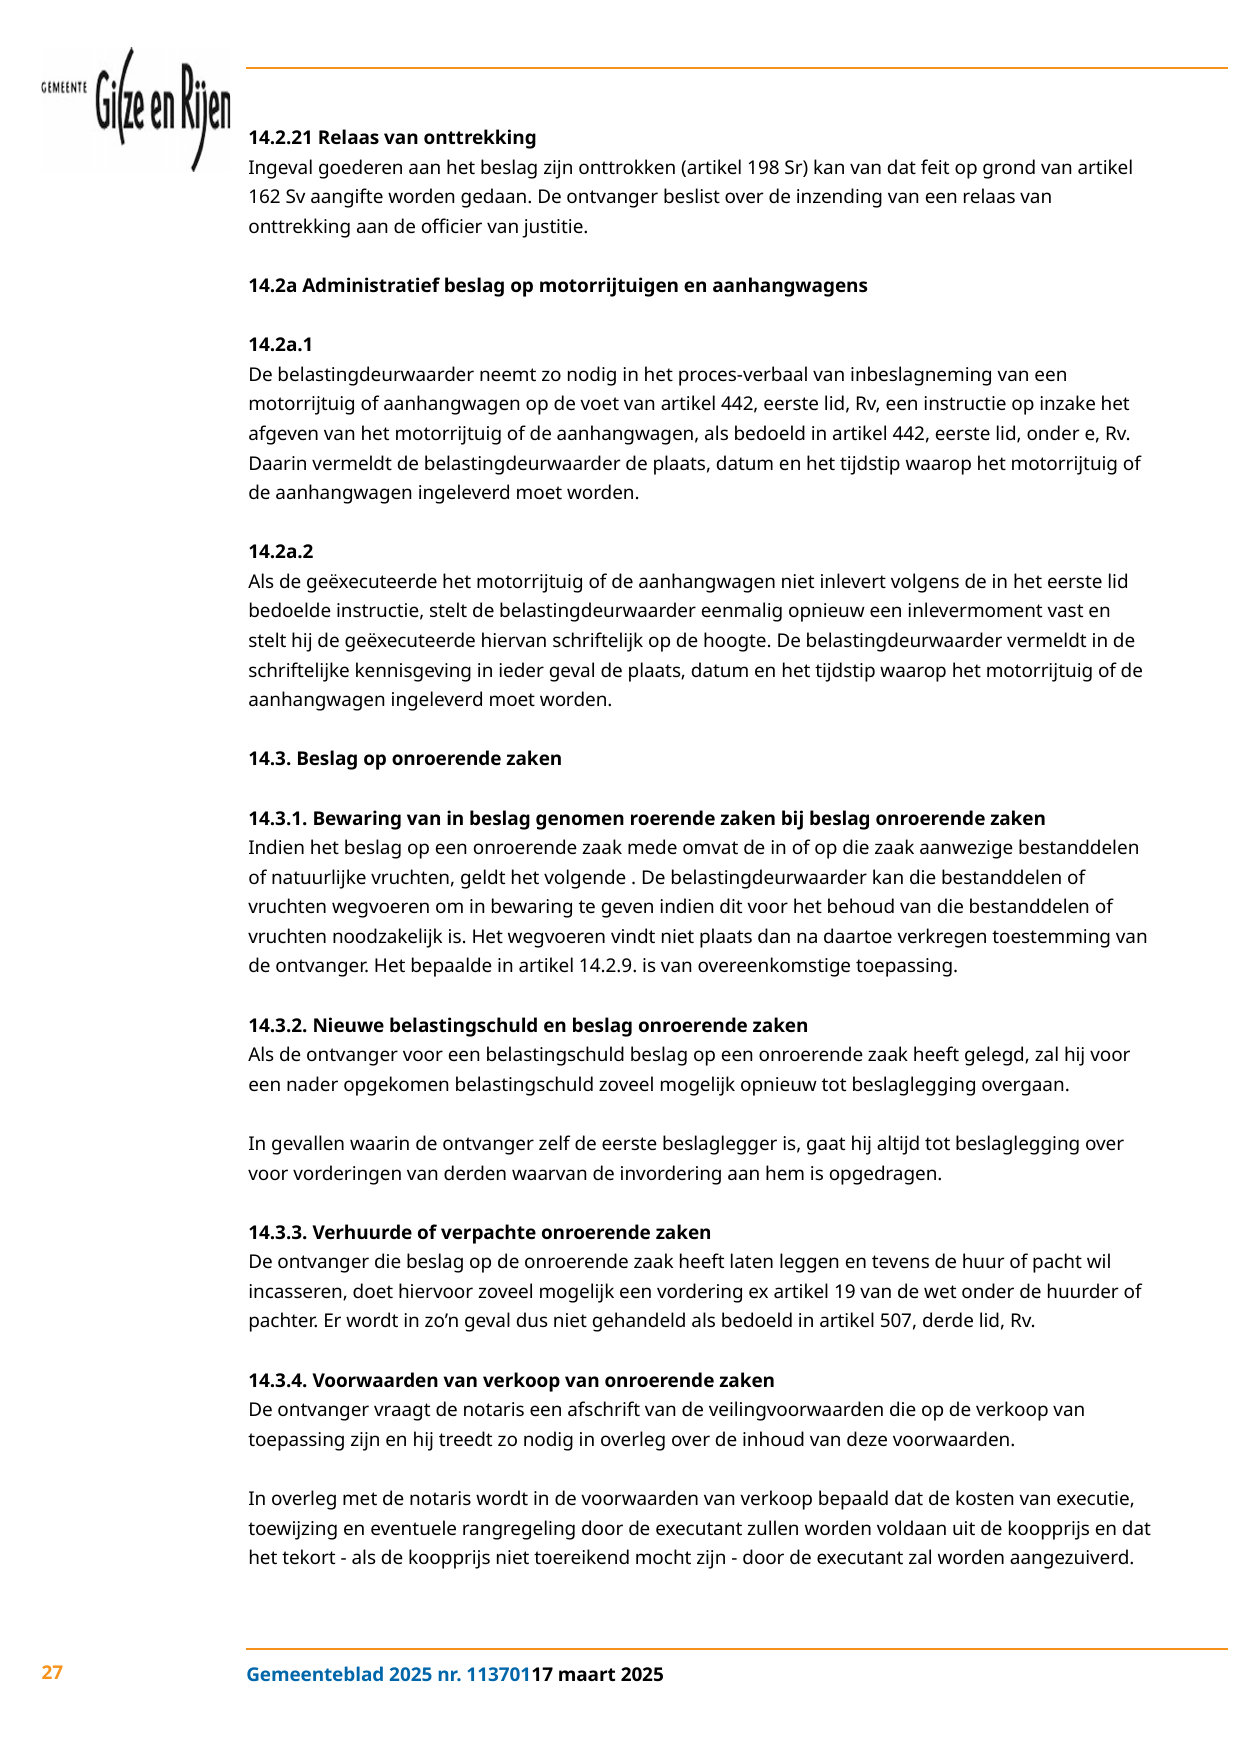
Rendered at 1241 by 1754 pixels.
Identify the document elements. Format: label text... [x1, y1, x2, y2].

text Als de geëxecuteerde het motorrijtuig of de aanhangwagen niet inlevert volgens de in het eerste lid bedoelde instructie, stelt de belastingdeurwaarder eenmalig opnieuw een inlevermoment vast en stelt hij de geëxecuteerde hiervan schriftelijk op de hoogte. De belastingdeurwaarder vermeldt in de schriftelijke kennisgeving in ieder geval de plaats, datum en het tijdstip waarop het motorrijtuig of de aanhangwagen ingeleverd moet worden. [248, 568, 1152, 712]
text De ontvanger vraagt de notaris een afschrift van de veilingvoorwaarden die op de verkoop van toepassing zijn en hij treedt zo nodig in overleg over de inhoud van deze voorwaarden. [248, 1396, 1152, 1452]
text 14.2a.2 [248, 538, 1152, 564]
text Als de ontvanger voor een belastingschuld beslag op een onroerende zaak heeft gelegd, zal hij voor een nader opgekomen belastingschuld zoveel mogelijk opnieuw tot beslaglegging overgaan. [248, 1041, 1152, 1097]
text De ontvanger die beslag op de onroerende zaak heeft laten leggen en tevens de huur of pacht wil incasseren, doet hiervoor zoveel mogelijk een vordering ex artikel 19 van de wet onder de huurder of pachter. Er wordt in zo’n geval dus niet gehandeld als bedoeld in artikel 507, derde lid, Rv. [248, 1248, 1152, 1333]
text Indien het beslag op een onroerende zaak mede omvat de in of op die zaak aanwezige bestanddelen of natuurlijke vruchten, geldt het volgende . De belastingdeurwaarder kan die bestanddelen of vruchten wegvoeren om in bewaring te geven indien dit voor het behoud van die bestanddelen of vruchten noodzakelijk is. Het wegvoeren vindt niet plaats dan na daartoe verkregen toestemming van de ontvanger. Het bepaalde in artikel 14.2.9. is van overeenkomstige toepassing. [248, 834, 1152, 978]
text 14.3.4. Voorwaarden van verkoop van onroerende zaken [248, 1367, 1152, 1393]
text 14.3.1. Bewaring van in beslag genomen roerende zaken bij beslag onroerende zaken [248, 805, 1152, 831]
text 14.2a Administratief beslag op motorrijtuigen en aanhangwagens [248, 272, 1152, 298]
text Ingeval goederen aan het beslag zijn onttrokken (artikel 198 Sr) kan van dat feit op grond van artikel 162 Sv aangifte worden gedaan. De ontvanger beslist over de inzending van een relaas van onttrekking aan de officier van justitie. [248, 154, 1152, 239]
text 14.3. Beslag op onroerende zaken [248, 746, 1152, 771]
text 14.3.2. Nieuwe belastingschuld en beslag onroerende zaken [248, 1012, 1152, 1038]
picture [41, 47, 231, 172]
text In overleg met de notaris wordt in de voorwaarden van verkoop bepaald dat de kosten van executie, toewijzing en eventuele rangregeling door de executant zullen worden voldaan uit de koopprijs en dat het tekort - als de koopprijs niet toereikend mocht zijn - door de executant zal worden aangezuiverd. [248, 1485, 1152, 1570]
text In gevallen waarin de ontvanger zelf de eerste beslaglegger is, gaat hij altijd tot beslaglegging over voor vorderingen van derden waarvan de invordering aan hem is opgedragen. [248, 1130, 1152, 1186]
text 14.2.21 Relaas van onttrekking [248, 124, 1152, 150]
text 14.3.3. Verhuurde of verpachte onroerende zaken [248, 1219, 1152, 1245]
text 14.2a.1 [248, 331, 1152, 357]
text De belastingdeurwaarder neemt zo nodig in het proces-verbaal van inbeslagneming van een motorrijtuig of aanhangwagen op de voet van artikel 442, eerste lid, Rv, een instructie op inzake het afgeven van het motorrijtuig of de aanhangwagen, als bedoeld in artikel 442, eerste lid, onder e, Rv. Daarin vermeldt de belastingdeurwaarder de plaats, datum en het tijdstip waarop het motorrijtuig of de aanhangwagen ingeleverd moet worden. [248, 361, 1152, 505]
